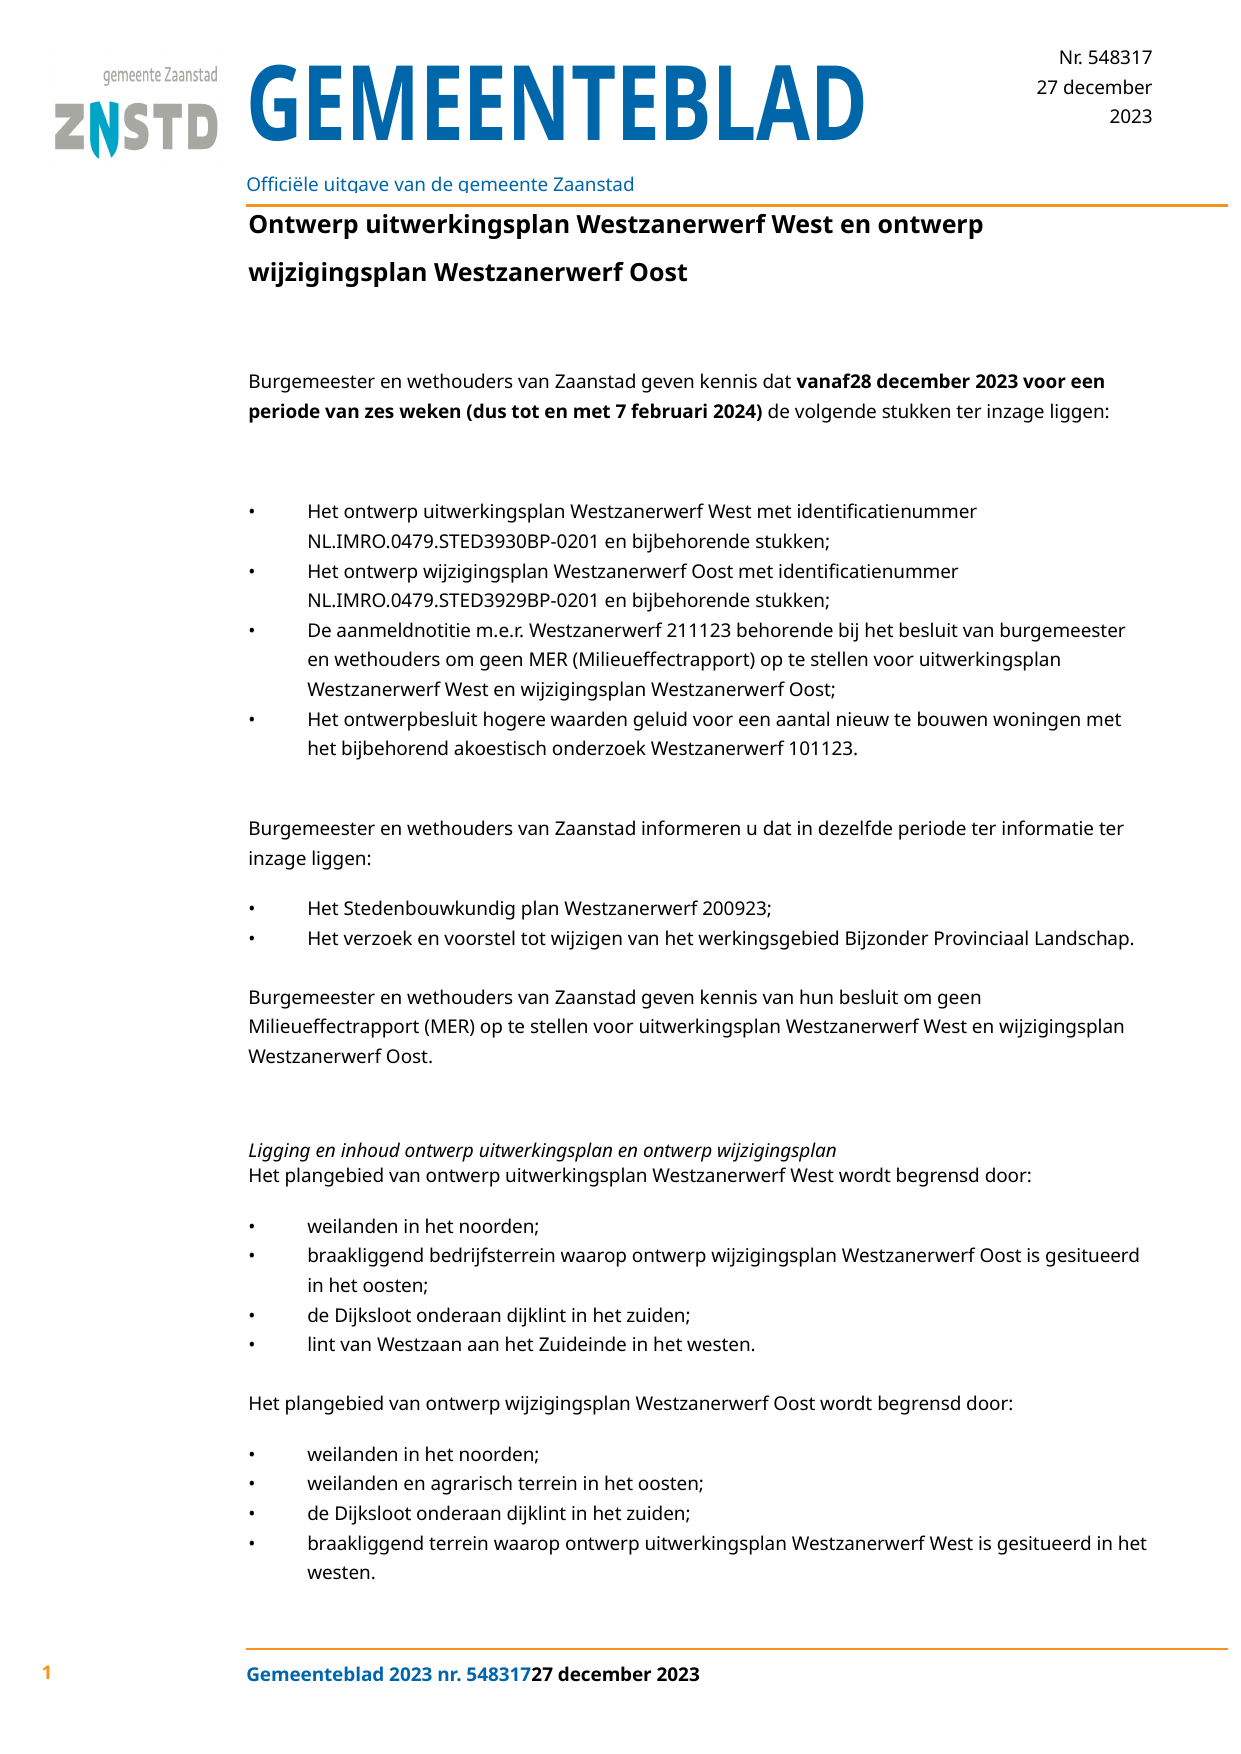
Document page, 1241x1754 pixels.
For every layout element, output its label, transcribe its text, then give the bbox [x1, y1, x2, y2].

list weilanden in het noorden; [248, 1441, 1152, 1467]
list Het Stedenbouwkundig plan Westzanerwerf 200923; [248, 895, 1152, 921]
list Het verzoek en voorstel tot wijzigen van het werkingsgebied Bijzonder Provinciaal Landschap. [248, 925, 1152, 951]
text Het plangebied van ontwerp uitwerkingsplan Westzanerwerf West wordt begrensd door: [248, 1163, 1152, 1188]
text Ontwerp uitwerkingsplan Westzanerwerf West en ontwerp wijzigingsplan Westzanerwerf Oost [248, 207, 1152, 288]
picture [41, 47, 231, 172]
text Ligging en inhoud ontwerp uitwerkingsplan en ontwerp wijzigingsplan [248, 1137, 1152, 1163]
text Het plangebied van ontwerp wijzigingsplan Westzanerwerf Oost wordt begrensd door: [248, 1391, 1152, 1416]
list de Dijksloot onderaan dijklint in het zuiden; [248, 1500, 1152, 1526]
list weilanden in het noorden; [248, 1213, 1152, 1239]
list Het ontwerpbesluit hogere waarden geluid voor een aantal nieuw te bouwen woningen met het bijbehorend akoestisch onderzoek Westzanerwerf 101123. [248, 706, 1152, 761]
list Het ontwerp wijzigingsplan Westzanerwerf Oost met identificatienummer NL.IMRO.0479.STED3929BP-0201 en bijbehorende stukken; [248, 558, 1152, 613]
list weilanden en agrarisch terrein in het oosten; [248, 1471, 1152, 1496]
list braakliggend terrein waarop ontwerp uitwerkingsplan Westzanerwerf West is gesitueerd in het westen. [248, 1530, 1152, 1585]
list braakliggend bedrijfsterrein waarop ontwerp wijzigingsplan Westzanerwerf Oost is gesitueerd in het oosten; [248, 1243, 1152, 1298]
text Burgemeester en wethouders van Zaanstad geven kennis van hun besluit om geen Milieueffectrapport (MER) op te stellen voor uitwerkingsplan Westzanerwerf West en wijzigingsplan Westzanerwerf Oost. [248, 984, 1152, 1069]
text Burgemeester en wethouders van Zaanstad geven kennis dat vanaf28 december 2023 voor een periode van zes weken (dus tot en met 7 februari 2024) de volgende stukken ter inzage liggen: [248, 368, 1152, 424]
list Het ontwerp uitwerkingsplan Westzanerwerf West met identificatienummer NL.IMRO.0479.STED3930BP-0201 en bijbehorende stukken; [248, 499, 1152, 554]
list De aanmeldnotitie m.e.r. Westzanerwerf 211123 behorende bij het besluit van burgemeester en wethouders om geen MER (Milieueffectrapport) op te stellen voor uitwerkingsplan Westzanerwerf West en wijzigingsplan Westzanerwerf Oost; [248, 617, 1152, 702]
text Burgemeester en wethouders van Zaanstad informeren u dat in dezelfde periode ter informatie ter inzage liggen: [248, 815, 1152, 871]
list de Dijksloot onderaan dijklint in het zuiden; [248, 1302, 1152, 1327]
list lint van Westzaan aan het Zuideinde in het westen. [248, 1331, 1152, 1357]
